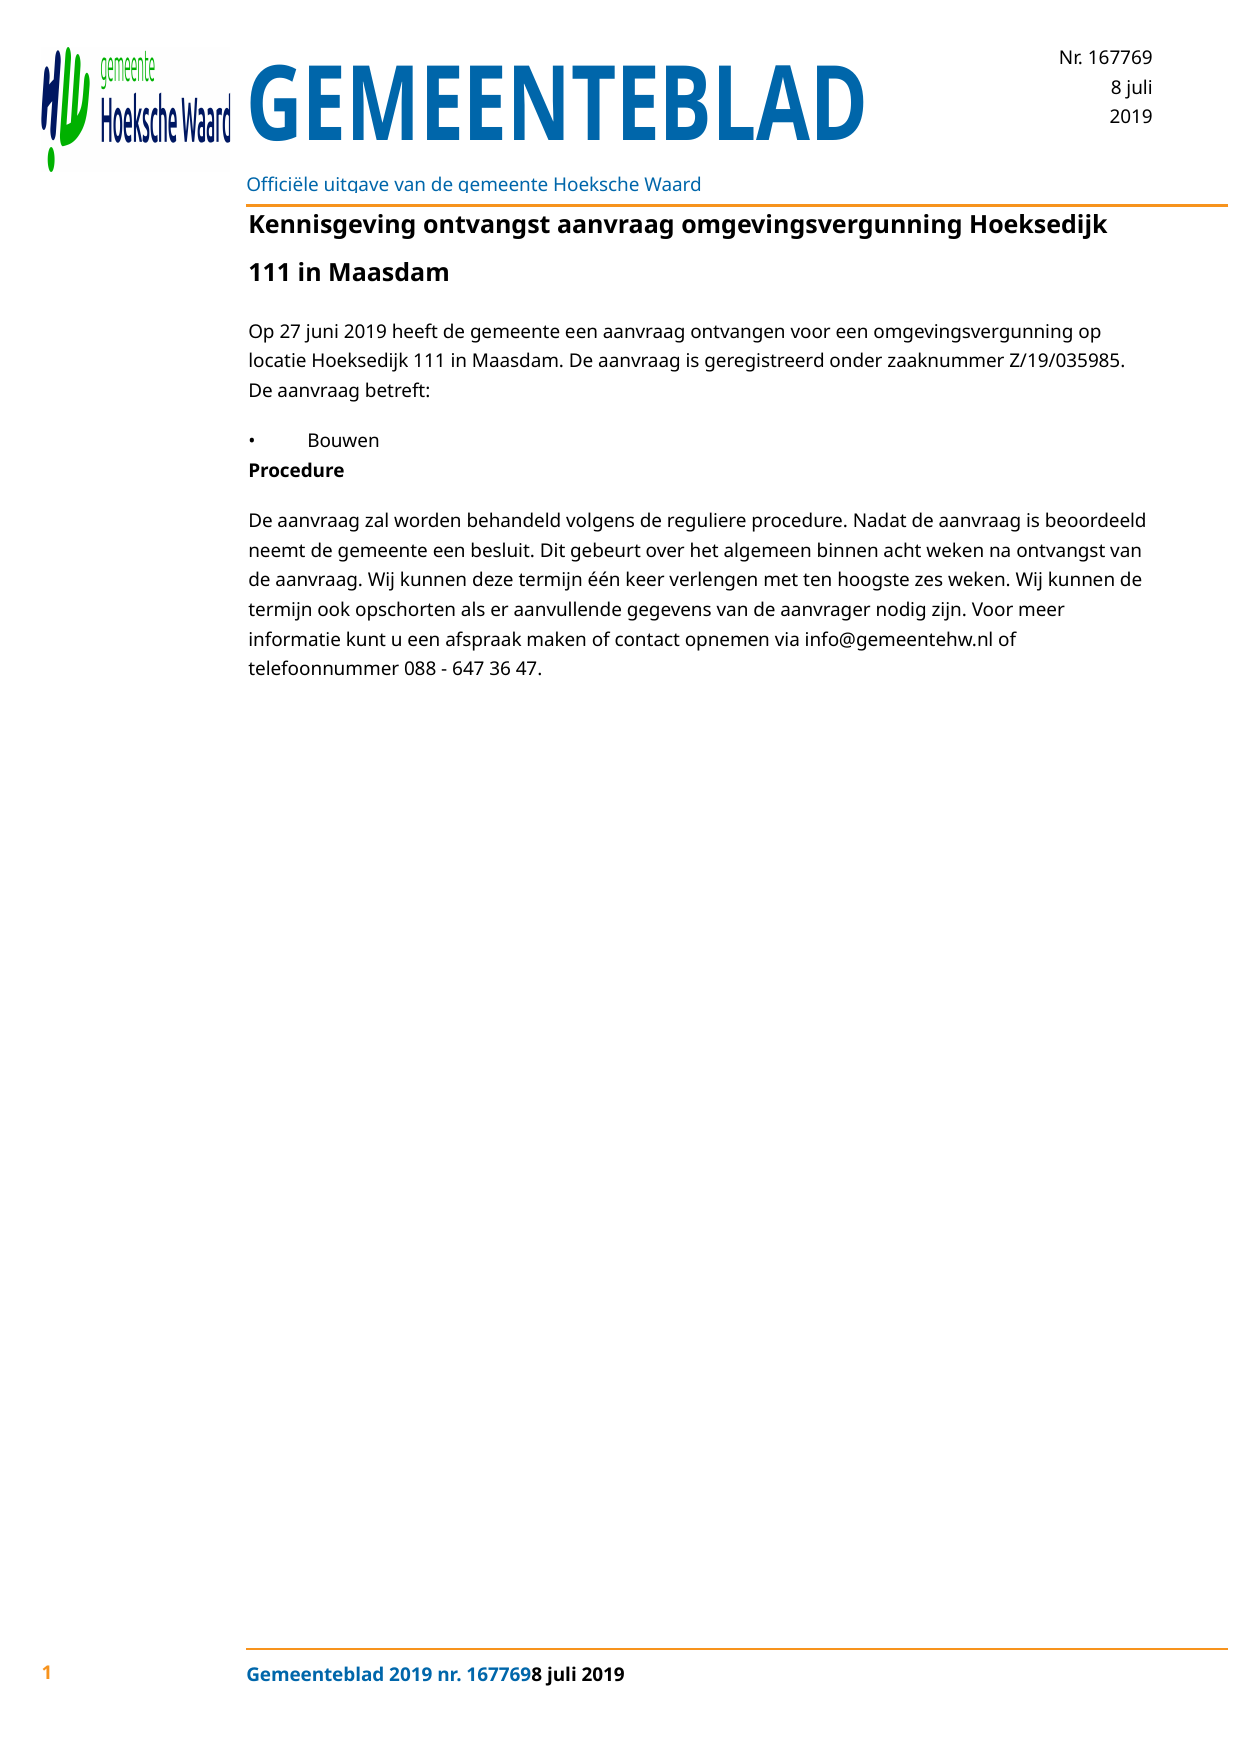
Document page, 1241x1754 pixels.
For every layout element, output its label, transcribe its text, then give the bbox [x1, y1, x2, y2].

picture [41, 47, 231, 172]
text Kennisgeving ontvangst aanvraag omgevingsvergunning Hoeksedijk 111 in Maasdam [248, 207, 1152, 288]
list Bouwen [248, 427, 1152, 453]
text Op 27 juni 2019 heeft de gemeente een aanvraag ontvangen voor een omgevingsvergunning op locatie Hoeksedijk 111 in Maasdam. De aanvraag is geregistreerd onder zaaknummer Z/19/035985. De aanvraag betreft: [248, 318, 1152, 403]
text De aanvraag zal worden behandeld volgens de reguliere procedure. Nadat de aanvraag is beoordeeld neemt de gemeente een besluit. Dit gebeurt over het algemeen binnen acht weken na ontvangst van de aanvraag. Wij kunnen deze termijn één keer verlengen met ten hoogste zes weken. Wij kunnen de termijn ook opschorten als er aanvullende gegevens van de aanvrager nodig zijn. Voor meer informatie kunt u een afspraak maken of contact opnemen via info@gemeentehw.nl of telefoonnummer 088 - 647 36 47. [248, 507, 1152, 681]
text Procedure [248, 457, 1152, 483]
